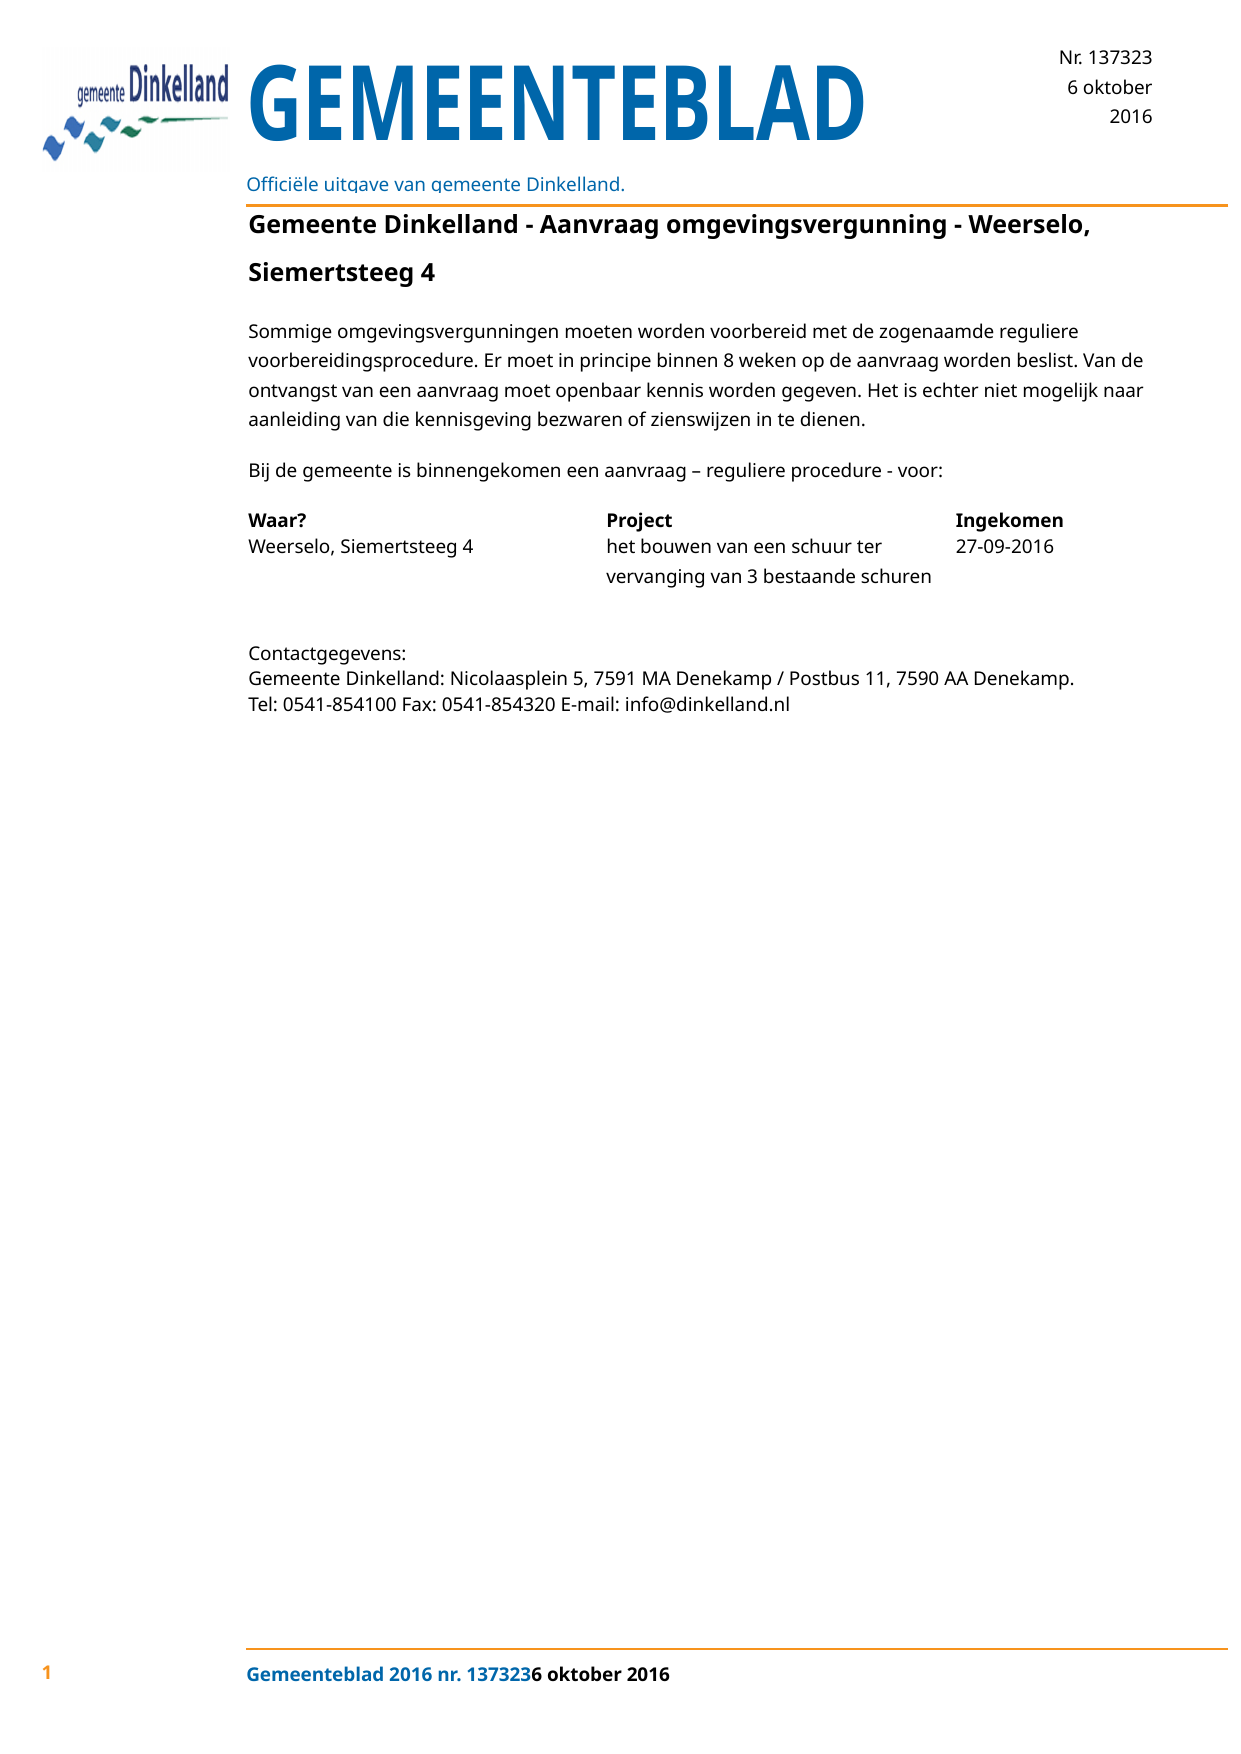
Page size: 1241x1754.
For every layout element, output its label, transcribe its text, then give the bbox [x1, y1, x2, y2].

text Tel: 0541-854100 Fax: 0541-854320 E-mail: info@dinkelland.nl [248, 691, 1152, 717]
table_header Waar? [248, 508, 606, 533]
text Sommige omgevingsvergunningen moeten worden voorbereid met de zogenaamde reguliere voorbereidingsprocedure. Er moet in principe binnen 8 weken op de aanvraag worden beslist. Van de ontvangst van een aanvraag moet openbaar kennis worden gegeven. Het is echter niet mogelijk naar aanleiding van die kennisgeving bezwaren of zienswijzen in te dienen. [248, 318, 1152, 432]
table_cell het bouwen van een schuur ter vervanging van 3 bestaande schuren [606, 533, 956, 589]
text Gemeente Dinkelland: Nicolaasplein 5, 7591 MA Denekamp / Postbus 11, 7590 AA Denekamp. [248, 665, 1152, 691]
table_header Ingekomen [956, 508, 1152, 533]
table_cell Weerselo, Siemertsteeg 4 [248, 533, 606, 589]
table_cell 27-09-2016 [956, 533, 1152, 589]
text Gemeente Dinkelland - Aanvraag omgevingsvergunning - Weerselo, Siemertsteeg 4 [248, 207, 1152, 288]
text Bij de gemeente is binnengekomen een aanvraag – reguliere procedure - voor: [248, 457, 1152, 483]
picture [41, 47, 231, 172]
text Contactgegevens: [248, 640, 1152, 665]
table_header Project [606, 508, 956, 533]
